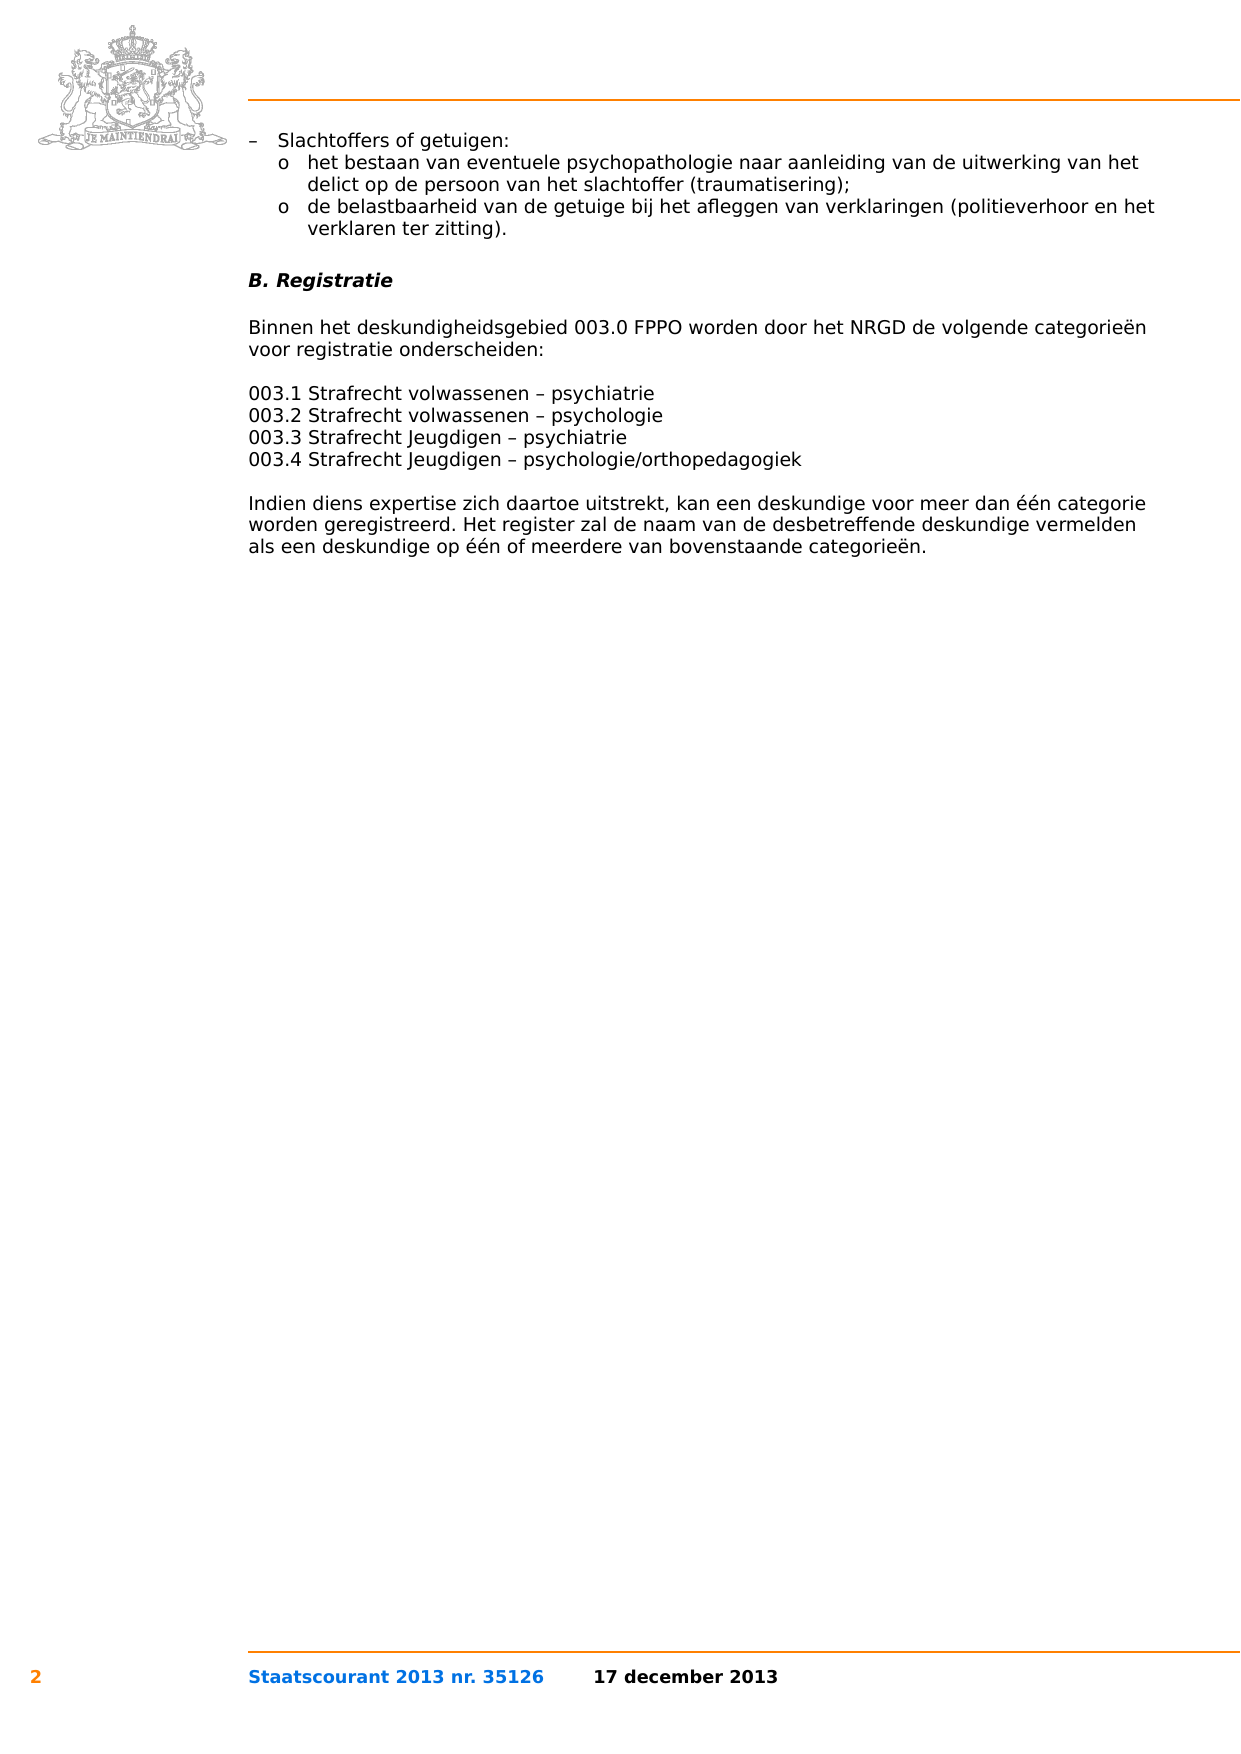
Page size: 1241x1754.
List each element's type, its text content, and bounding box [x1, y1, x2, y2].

subtitle B. Registratie [248, 270, 1163, 292]
text Binnen het deskundigheidsgebied 003.0 FPPO worden door het NRGD de volgende categorieën voor registratie onderscheiden: [248, 317, 1163, 361]
text o het bestaan van eventuele psychopathologie naar aanleiding van de uitwerking van het delict op de persoon van het slachtoffer (traumatisering); [278, 152, 1163, 196]
text 003.3 Strafrecht Jeugdigen – psychiatrie [248, 427, 1163, 448]
text o de belastbaarheid van de getuige bij het afleggen van verklaringen (politieverhoor en het verklaren ter zitting). [278, 196, 1163, 240]
text 003.4 Strafrecht Jeugdigen – psychologie/orthopedagogiek [248, 448, 1163, 471]
text 003.1 Strafrecht volwassenen – psychiatrie [248, 383, 1163, 404]
text 003.2 Strafrecht volwassenen – psychologie [248, 404, 1163, 427]
picture [38, 25, 227, 150]
text – Slachtoffers of getuigen: [248, 130, 1163, 152]
text Indien diens expertise zich daartoe uitstrekt, kan een deskundige voor meer dan één categorie worden geregistreerd. Het register zal de naam van de desbetreffende deskundige vermelden als een deskundige op één of meerdere van bovenstaande categorieën. [248, 492, 1163, 558]
